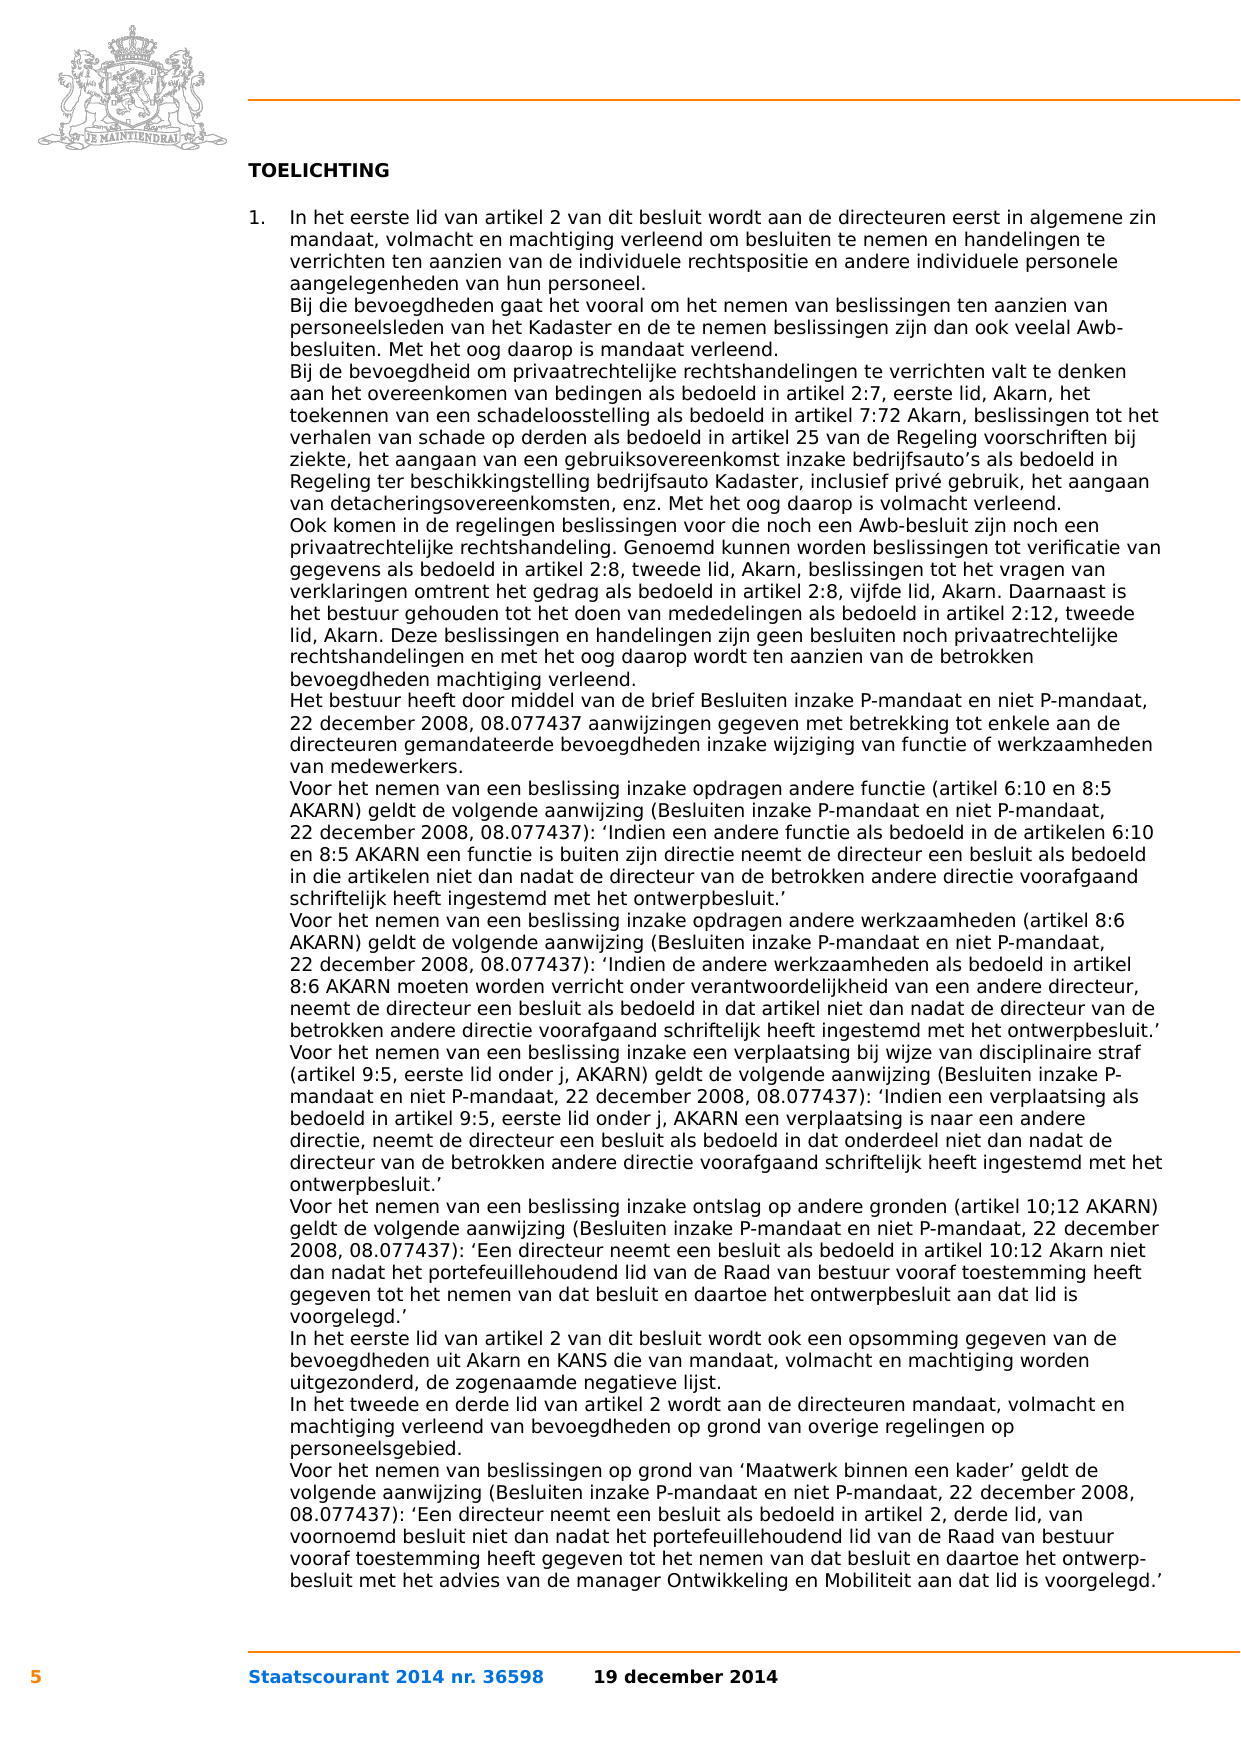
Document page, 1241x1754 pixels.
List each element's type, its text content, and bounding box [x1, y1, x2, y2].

text Voor het nemen van een beslissing inzake ontslag op andere gronden (artikel 10;12 AKARN) geldt de volgende aanwijzing (Besluiten inzake P-mandaat en niet P-mandaat, 22 december 2008, 08.077437): ‘Een directeur neemt een besluit als bedoeld in artikel 10:12 Akarn niet dan nadat het portefeuillehoudend lid van de Raad van bestuur vooraf toestemming heeft gegeven tot het nemen van dat besluit en daartoe het ontwerpbesluit aan dat lid is voorgelegd.’ [289, 1196, 1163, 1328]
text Voor het nemen van beslissingen op grond van ‘Maatwerk binnen een kader’ geldt de volgende aanwijzing (Besluiten inzake P-mandaat en niet P-mandaat, 22 december 2008, 08.077437): ‘Een directeur neemt een besluit als bedoeld in artikel 2, derde lid, van voornoemd besluit niet dan nadat het portefeuillehoudend lid van de Raad van bestuur vooraf toestemming heeft gegeven tot het nemen van dat besluit en daartoe het ontwerp-besluit met het advies van de manager Ontwikkeling en Mobiliteit aan dat lid is voorgelegd.’ [289, 1460, 1163, 1592]
text Bij de bevoegdheid om privaatrechtelijke rechtshandelingen te verrichten valt te denken aan het overeenkomen van bedingen als bedoeld in artikel 2:7, eerste lid, Akarn, het toekennen van een schadeloosstelling als bedoeld in artikel 7:72 Akarn, beslissingen tot het verhalen van schade op derden als bedoeld in artikel 25 van de Regeling voorschriften bij ziekte, het aangaan van een gebruiksovereenkomst inzake bedrijfsauto’s als bedoeld in Regeling ter beschikkingstelling bedrijfsauto Kadaster, inclusief privé gebruik, het aangaan van detacheringsovereenkomsten, enz. Met het oog daarop is volmacht verleend. [289, 361, 1163, 514]
text Bij die bevoegdheden gaat het vooral om het nemen van beslissingen ten aanzien van personeelsleden van het Kadaster en de te nemen beslissingen zijn dan ook veelal Awb-besluiten. Met het oog daarop is mandaat verleend. [289, 295, 1163, 361]
text Ook komen in de regelingen beslissingen voor die noch een Awb-besluit zijn noch een privaatrechtelijke rechtshandeling. Genoemd kunnen worden beslissingen tot verificatie van gegevens als bedoeld in artikel 2:8, tweede lid, Akarn, beslissingen tot het vragen van verklaringen omtrent het gedrag als bedoeld in artikel 2:8, vijfde lid, Akarn. Daarnaast is het bestuur gehouden tot het doen van mededelingen als bedoeld in artikel 2:12, tweede lid, Akarn. Deze beslissingen en handelingen zijn geen besluiten noch privaatrechtelijke rechtshandelingen en met het oog daarop wordt ten aanzien van de betrokken bevoegdheden machtiging verleend. [289, 514, 1163, 690]
picture [38, 25, 227, 150]
text Voor het nemen van een beslissing inzake opdragen andere werkzaamheden (artikel 8:6 AKARN) geldt de volgende aanwijzing (Besluiten inzake P-mandaat en niet P-mandaat, 22 december 2008, 08.077437): ‘Indien de andere werkzaamheden als bedoeld in artikel 8:6 AKARN moeten worden verricht onder verantwoordelijkheid van een andere directeur, neemt de directeur een besluit als bedoeld in dat artikel niet dan nadat de directeur van de betrokken andere directie voorafgaand schriftelijk heeft ingestemd met het ontwerpbesluit.’ [289, 910, 1163, 1042]
text 1. In het eerste lid van artikel 2 van dit besluit wordt aan de directeuren eerst in algemene zin mandaat, volmacht en machtiging verleend om besluiten te nemen en handelingen te verrichten ten aanzien van de individuele rechtspositie en andere individuele personele aangelegenheden van hun personeel. [248, 207, 1163, 295]
text Het bestuur heeft door middel van de brief Besluiten inzake P-mandaat en niet P-mandaat, 22 december 2008, 08.077437 aanwijzingen gegeven met betrekking tot enkele aan de directeuren gemandateerde bevoegdheden inzake wijziging van functie of werkzaamheden van medewerkers. [289, 690, 1163, 778]
subtitle TOELICHTING [248, 160, 1163, 182]
text In het eerste lid van artikel 2 van dit besluit wordt ook een opsomming gegeven van de bevoegdheden uit Akarn en KANS die van mandaat, volmacht en machtiging worden uitgezonderd, de zogenaamde negatieve lijst. [289, 1328, 1163, 1394]
text Voor het nemen van een beslissing inzake een verplaatsing bij wijze van disciplinaire straf (artikel 9:5, eerste lid onder j, AKARN) geldt de volgende aanwijzing (Besluiten inzake P-mandaat en niet P-mandaat, 22 december 2008, 08.077437): ‘Indien een verplaatsing als bedoeld in artikel 9:5, eerste lid onder j, AKARN een verplaatsing is naar een andere directie, neemt de directeur een besluit als bedoeld in dat onderdeel niet dan nadat de directeur van de betrokken andere directie voorafgaand schriftelijk heeft ingestemd met het ontwerpbesluit.’ [289, 1042, 1163, 1196]
text In het tweede en derde lid van artikel 2 wordt aan de directeuren mandaat, volmacht en machtiging verleend van bevoegdheden op grond van overige regelingen op personeelsgebied. [289, 1394, 1163, 1460]
text Voor het nemen van een beslissing inzake opdragen andere functie (artikel 6:10 en 8:5 AKARN) geldt de volgende aanwijzing (Besluiten inzake P-mandaat en niet P-mandaat, 22 december 2008, 08.077437): ‘Indien een andere functie als bedoeld in de artikelen 6:10 en 8:5 AKARN een functie is buiten zijn directie neemt de directeur een besluit als bedoeld in die artikelen niet dan nadat de directeur van de betrokken andere directie voorafgaand schriftelijk heeft ingestemd met het ontwerpbesluit.’ [289, 778, 1163, 910]
